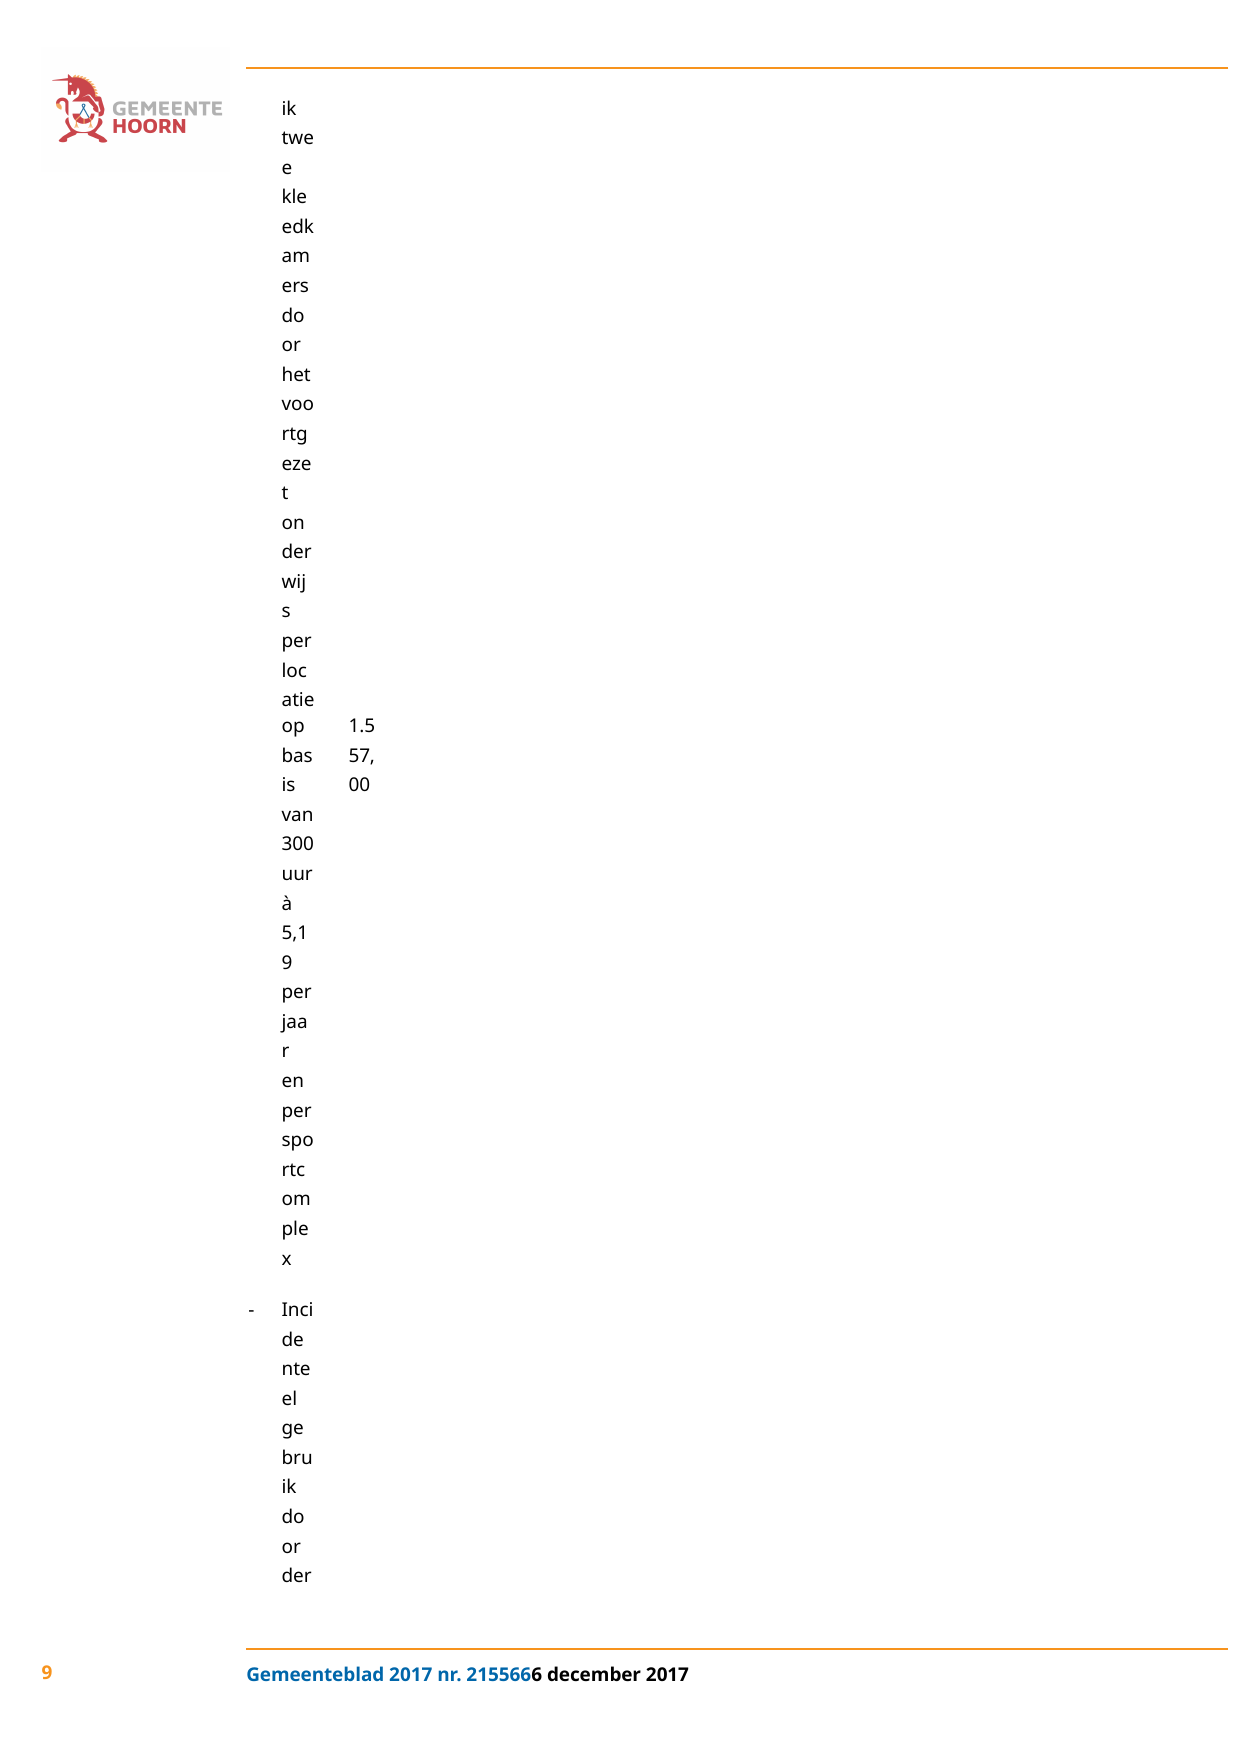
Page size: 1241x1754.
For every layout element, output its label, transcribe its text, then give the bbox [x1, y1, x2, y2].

table_cell [248, 712, 281, 1270]
table_cell Incidenteel gebruik door der [281, 1296, 315, 1588]
table_cell [348, 1270, 382, 1296]
picture [41, 47, 231, 172]
table_cell 1.557,00 [348, 712, 382, 1270]
table_cell - [248, 1296, 281, 1588]
table_cell [348, 1296, 382, 1588]
table_cell [415, 1296, 449, 1588]
table_cell [415, 1270, 449, 1296]
table_cell [516, 1270, 549, 1296]
table_cell - [248, 95, 281, 712]
table_cell [315, 1270, 348, 1296]
table_cell [382, 1296, 415, 1588]
table_cell op basis van 300 uur à 5,19 per jaar en per sportcomplex [281, 712, 315, 1270]
table_cell [248, 1270, 281, 1296]
table_cell ik twee kleedkamers door het voortgezet onderwijs per locatie [281, 95, 315, 712]
table_cell [281, 1270, 315, 1296]
table_cell [482, 1270, 516, 1296]
table_cell [449, 1270, 482, 1296]
table_cell [315, 95, 348, 712]
table_cell [315, 1296, 348, 1588]
table_cell [382, 1270, 415, 1296]
table_cell [315, 712, 348, 1270]
